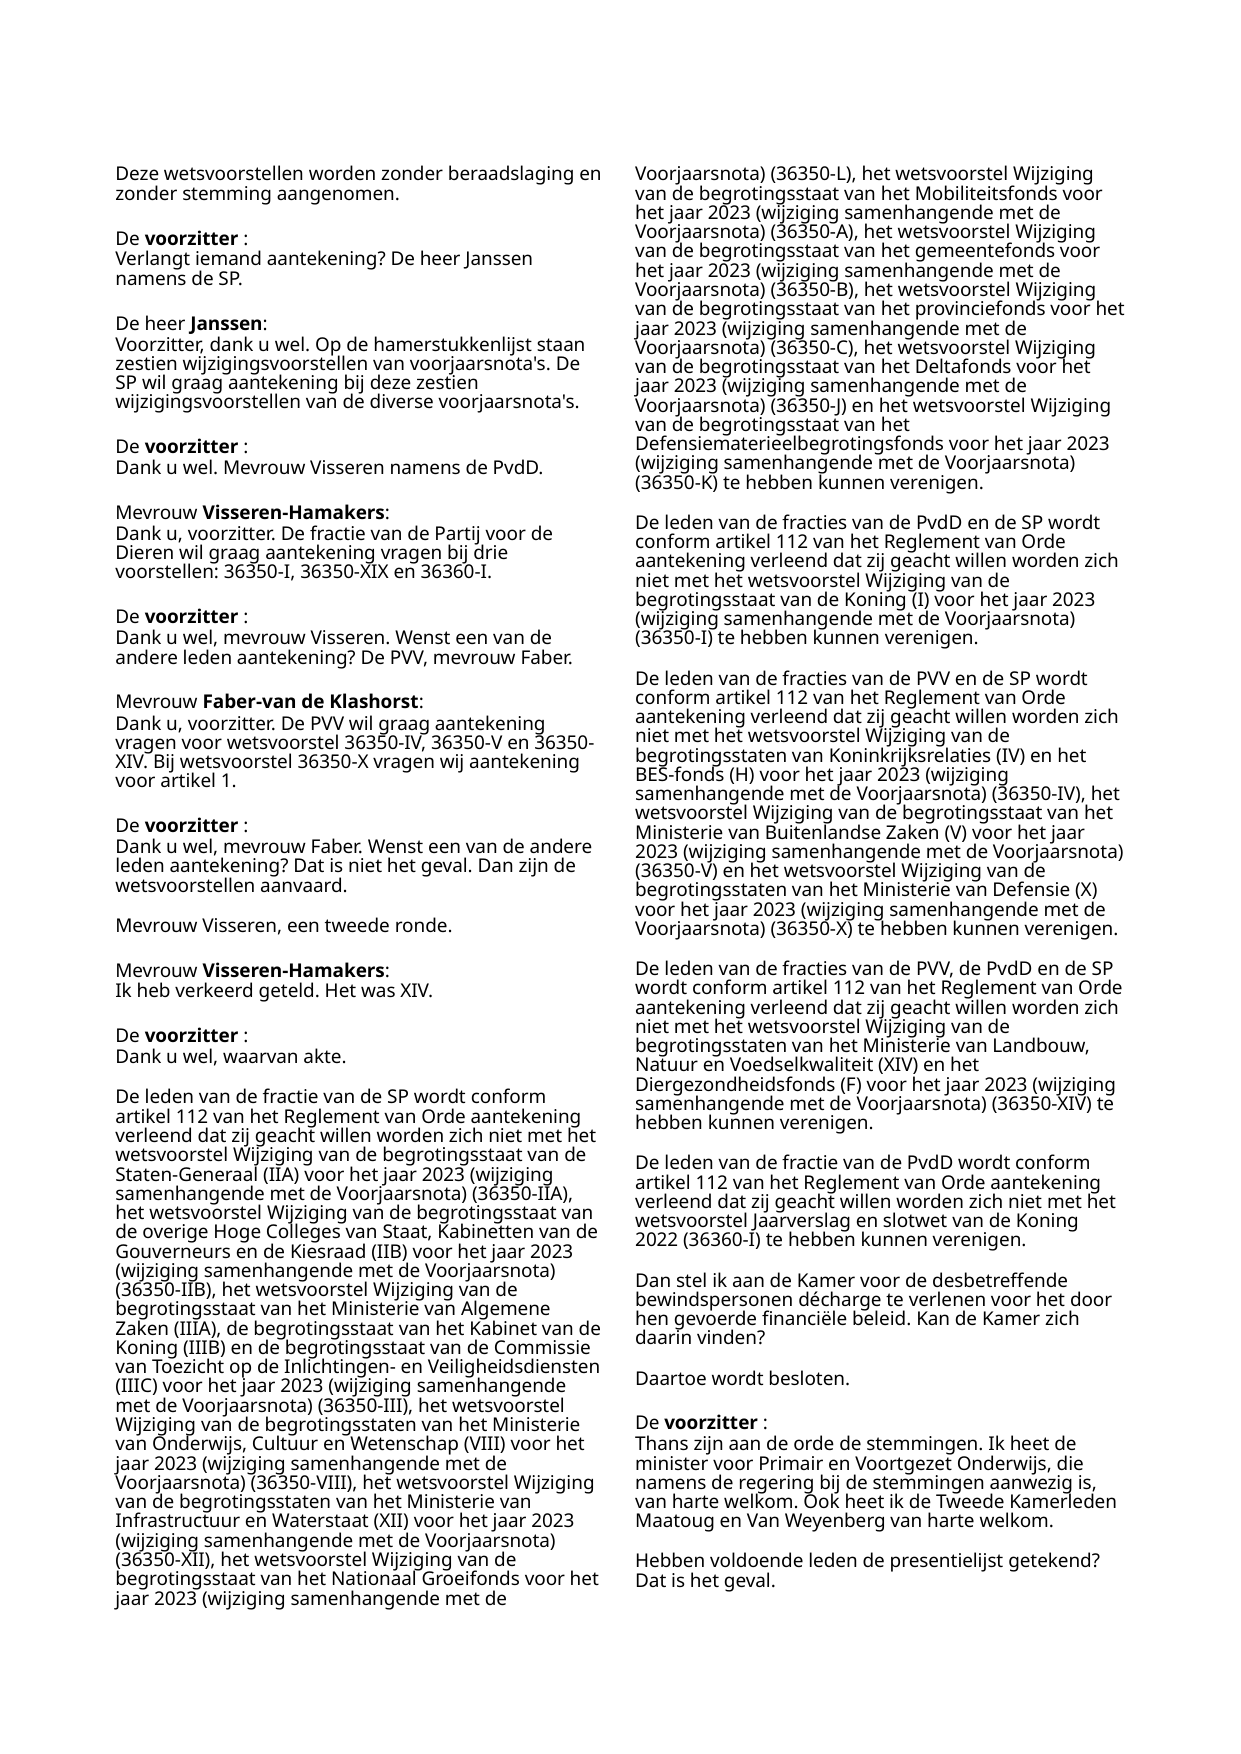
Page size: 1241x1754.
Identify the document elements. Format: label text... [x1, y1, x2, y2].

text Voorzitter, dank u wel. Op de hamerstukkenlijst staan zestien wijzigingsvoorstellen van voorjaarsnota's. De SP wil graag aantekening bij deze zestien wijzigingsvoorstellen van de diverse voorjaarsnota's. [115, 336, 605, 413]
text Ik heb verkeerd geteld. Het was XIV. [115, 982, 605, 1002]
text Dank u wel, mevrouw Visseren. Wenst een van de andere leden aantekening? De PVV, mevrouw Faber. [115, 629, 605, 668]
text De leden van de fracties van de PvdD en de SP wordt conform artikel 112 van het Reglement van Orde aantekening verleend dat zij geacht willen worden zich niet met het wetsvoorstel Wijziging van de begrotingsstaat van de Koning (I) voor het jaar 2023 (wijziging samenhangende met de Voorjaarsnota) (36350-I) te hebben kunnen verenigen. [635, 514, 1125, 649]
text De voorzitter : [115, 1023, 605, 1048]
text Mevrouw Visseren, een tweede ronde. [115, 917, 605, 936]
text Voorjaarsnota) (36350-L), het wetsvoorstel Wijziging van de begrotingsstaat van het Mobiliteitsfonds voor het jaar 2023 (wijziging samenhangende met de Voorjaarsnota) (36350-A), het wetsvoorstel Wijziging van de begrotingsstaat van het gemeentefonds voor het jaar 2023 (wijziging samenhangende met de Voorjaarsnota) (36350-B), het wetsvoorstel Wijziging van de begrotingsstaat van het provinciefonds voor het jaar 2023 (wijziging samenhangende met de Voorjaarsnota) (36350-C), het wetsvoorstel Wijziging van de begrotingsstaat van het Deltafonds voor het jaar 2023 (wijziging samenhangende met de Voorjaarsnota) (36350-J) en het wetsvoorstel Wijziging van de begrotingsstaat van het Defensiematerieelbegrotingsfonds voor het jaar 2023 (wijziging samenhangende met de Voorjaarsnota) (36350-K) te hebben kunnen verenigen. [635, 165, 1125, 493]
text Dank u, voorzitter. De fractie van de Partij voor de Dieren wil graag aantekening vragen bij drie voorstellen: 36350-I, 36350-XIX en 36360-I. [115, 525, 605, 583]
text De leden van de fracties van de PVV, de PvdD en de SP wordt conform artikel 112 van het Reglement van Orde aantekening verleend dat zij geacht willen worden zich niet met het wetsvoorstel Wijziging van de begrotingsstaten van het Ministerie van Landbouw, Natuur en Voedselkwaliteit (XIV) en het Diergezondheidsfonds (F) voor het jaar 2023 (wijziging samenhangende met de Voorjaarsnota) (36350-XIV) te hebben kunnen verenigen. [635, 960, 1125, 1133]
text De leden van de fractie van de SP wordt conform artikel 112 van het Reglement van Orde aantekening verleend dat zij geacht willen worden zich niet met het wetsvoorstel Wijziging van de begrotingsstaat van de Staten-Generaal (IIA) voor het jaar 2023 (wijziging samenhangende met de Voorjaarsnota) (36350-IIA), het wetsvoorstel Wijziging van de begrotingsstaat van de overige Hoge Colleges van Staat, Kabinetten van de Gouverneurs en de Kiesraad (IIB) voor het jaar 2023 (wijziging samenhangende met de Voorjaarsnota) (36350-IIB), het wetsvoorstel Wijziging van de begrotingsstaat van het Ministerie van Algemene Zaken (IIIA), de begrotingsstaat van het Kabinet van de Koning (IIIB) en de begrotingsstaat van de Commissie van Toezicht op de Inlichtingen- en Veiligheidsdiensten (IIIC) voor het jaar 2023 (wijziging samenhangende met de Voorjaarsnota) (36350-III), het wetsvoorstel Wijziging van de begrotingsstaten van het Ministerie van Onderwijs, Cultuur en Wetenschap (VIII) voor het jaar 2023 (wijziging samenhangende met de Voorjaarsnota) (36350-VIII), het wetsvoorstel Wijziging van de begrotingsstaten van het Ministerie van Infrastructuur en Waterstaat (XII) voor het jaar 2023 (wijziging samenhangende met de Voorjaarsnota) (36350-XII), het wetsvoorstel Wijziging van de begrotingsstaat van het Nationaal Groeifonds voor het jaar 2023 (wijziging samenhangende met de [115, 1088, 605, 1609]
text Thans zijn aan de orde de stemmingen. Ik heet de minister voor Primair en Voortgezet Onderwijs, die namens de regering bij de stemmingen aanwezig is, van harte welkom. Ook heet ik de Tweede Kamerleden Maatoug en Van Weyenberg van harte welkom. [635, 1435, 1125, 1532]
text Dank u wel, waarvan akte. [115, 1048, 605, 1068]
text De voorzitter : [635, 1409, 1125, 1435]
text Dank u wel, mevrouw Faber. Wenst een van de andere leden aantekening? Dat is niet het geval. Dan zijn de wetsvoorstellen aanvaard. [115, 838, 605, 896]
text Daartoe wordt besloten. [635, 1369, 1125, 1389]
text De voorzitter : [115, 812, 605, 838]
text De heer Janssen: [115, 310, 605, 336]
text Mevrouw Visseren-Hamakers: [115, 957, 605, 982]
text Hebben voldoende leden de presentielijst getekend? Dat is het geval. [635, 1552, 1125, 1591]
text De voorzitter : [115, 604, 605, 629]
text Dank u wel. Mevrouw Visseren namens de PvdD. [115, 459, 605, 478]
text De leden van de fractie van de PvdD wordt conform artikel 112 van het Reglement van Orde aantekening verleend dat zij geacht willen worden zich niet met het wetsvoorstel Jaarverslag en slotwet van de Koning 2022 (36360-I) te hebben kunnen verenigen. [635, 1154, 1125, 1251]
text Deze wetsvoorstellen worden zonder beraadslaging en zonder stemming aangenomen. [115, 165, 605, 204]
text De leden van de fracties van de PVV en de SP wordt conform artikel 112 van het Reglement van Orde aantekening verleend dat zij geacht willen worden zich niet met het wetsvoorstel Wijziging van de begrotingsstaten van Koninkrijksrelaties (IV) en het BES-fonds (H) voor het jaar 2023 (wijziging samenhangende met de Voorjaarsnota) (36350-IV), het wetsvoorstel Wijziging van de begrotingsstaat van het Ministerie van Buitenlandse Zaken (V) voor het jaar 2023 (wijziging samenhangende met de Voorjaarsnota) (36350-V) en het wetsvoorstel Wijziging van de begrotingsstaten van het Ministerie van Defensie (X) voor het jaar 2023 (wijziging samenhangende met de Voorjaarsnota) (36350-X) te hebben kunnen verenigen. [635, 669, 1125, 939]
text Dank u, voorzitter. De PVV wil graag aantekening vragen voor wetsvoorstel 36350-IV, 36350-V en 36350-XIV. Bij wetsvoorstel 36350-X vragen wij aantekening voor artikel 1. [115, 714, 605, 792]
text Mevrouw Faber-van de Klashorst: [115, 689, 605, 714]
text Dan stel ik aan de Kamer voor de desbetreffende bewindspersonen décharge te verlenen voor het door hen gevoerde financiële beleid. Kan de Kamer zich daarin vinden? [635, 1272, 1125, 1349]
text De voorzitter : [115, 433, 605, 459]
text Verlangt iemand aantekening? De heer Janssen namens de SP. [115, 250, 605, 289]
text De voorzitter : [115, 225, 605, 250]
text Mevrouw Visseren-Hamakers: [115, 499, 605, 525]
